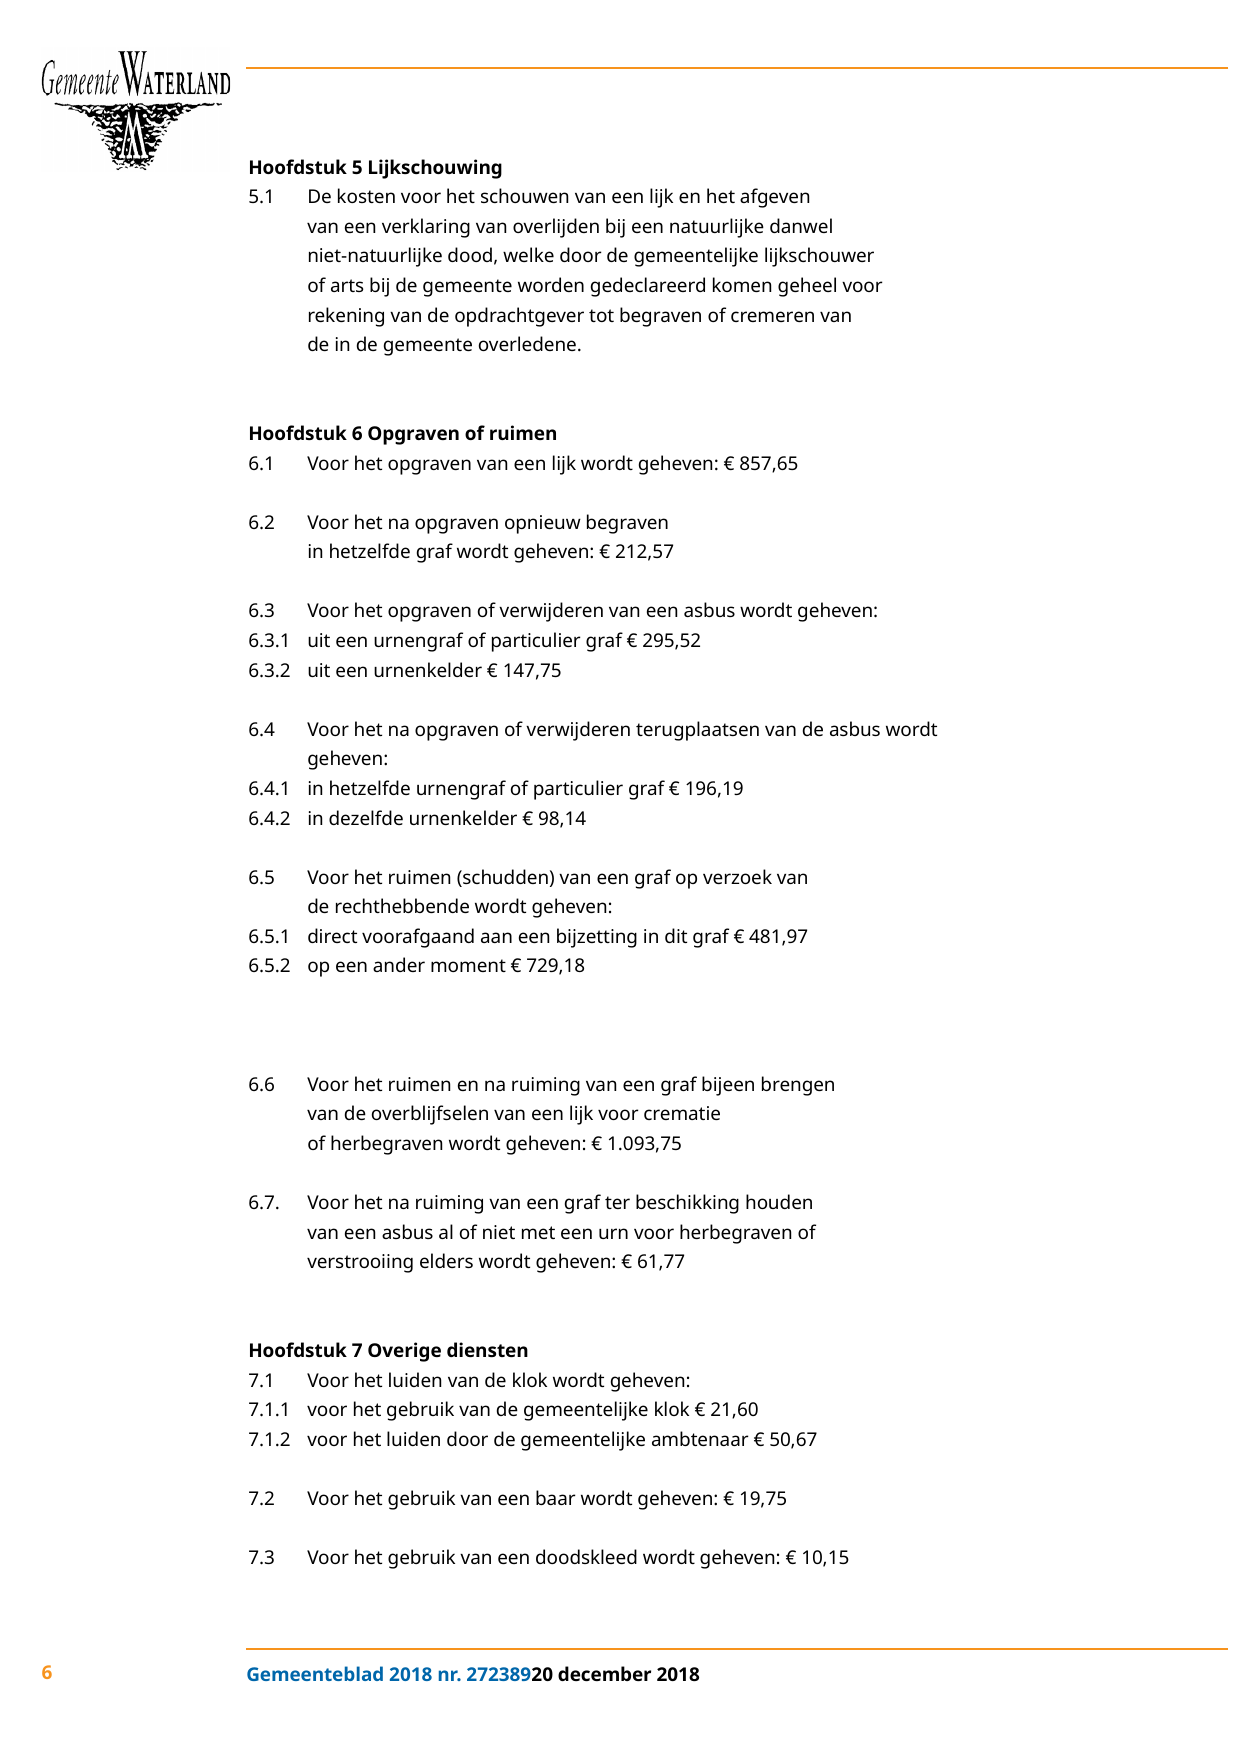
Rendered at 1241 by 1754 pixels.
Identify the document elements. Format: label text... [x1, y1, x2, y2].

list in hetzelfde graf wordt geheven: € 212,57 [248, 538, 1152, 564]
list voor het gebruik van de gemeentelijke klok € 21,60 [248, 1396, 1152, 1422]
text Hoofdstuk 6 Opgraven of ruimen [248, 420, 1152, 446]
list Voor het na ruiming van een graf ter beschikking houden [248, 1189, 1152, 1215]
list De kosten voor het schouwen van een lijk en het afgeven [248, 183, 1152, 209]
list Voor het luiden van de klok wordt geheven: [248, 1367, 1152, 1393]
list de in de gemeente overledene. [248, 331, 1152, 357]
list in hetzelfde urnengraf of particulier graf € 196,19 [248, 775, 1152, 801]
list Voor het ruimen en na ruiming van een graf bijeen brengen [248, 1071, 1152, 1097]
list niet-natuurlijke dood, welke door de gemeentelijke lijkschouwer [248, 243, 1152, 268]
list of arts bij de gemeente worden gedeclareerd komen geheel voor [248, 272, 1152, 298]
list geheven: [248, 746, 1152, 771]
list van de overblijfselen van een lijk voor crematie [248, 1101, 1152, 1126]
list van een asbus al of niet met een urn voor herbegraven of [248, 1219, 1152, 1245]
list of herbegraven wordt geheven: € 1.093,75 [248, 1130, 1152, 1156]
list Voor het gebruik van een doodskleed wordt geheven: € 10,15 [248, 1544, 1152, 1570]
list uit een urnenkelder € 147,75 [248, 657, 1152, 683]
list direct voorafgaand aan een bijzetting in dit graf € 481,97 [248, 923, 1152, 949]
list de rechthebbende wordt geheven: [248, 893, 1152, 919]
list uit een urnengraf of particulier graf € 295,52 [248, 627, 1152, 653]
list Voor het opgraven of verwijderen van een asbus wordt geheven: [248, 598, 1152, 623]
text Hoofdstuk 5 Lijkschouwing [248, 154, 1152, 180]
list verstrooiing elders wordt geheven: € 61,77 [248, 1248, 1152, 1274]
text Hoofdstuk 7 Overige diensten [248, 1337, 1152, 1363]
picture [41, 47, 231, 172]
list Voor het na opgraven of verwijderen terugplaatsen van de asbus wordt [248, 716, 1152, 742]
list Voor het opgraven van een lijk wordt geheven: € 857,65 [248, 450, 1152, 476]
list voor het luiden door de gemeentelijke ambtenaar € 50,67 [248, 1426, 1152, 1452]
list van een verklaring van overlijden bij een natuurlijke danwel [248, 213, 1152, 239]
list Voor het ruimen (schudden) van een graf op verzoek van [248, 864, 1152, 890]
list in dezelfde urnenkelder € 98,14 [248, 805, 1152, 831]
list op een ander moment € 729,18 [248, 953, 1152, 978]
list Voor het na opgraven opnieuw begraven [248, 509, 1152, 535]
list rekening van de opdrachtgever tot begraven of cremeren van [248, 302, 1152, 328]
list Voor het gebruik van een baar wordt geheven: € 19,75 [248, 1485, 1152, 1511]
